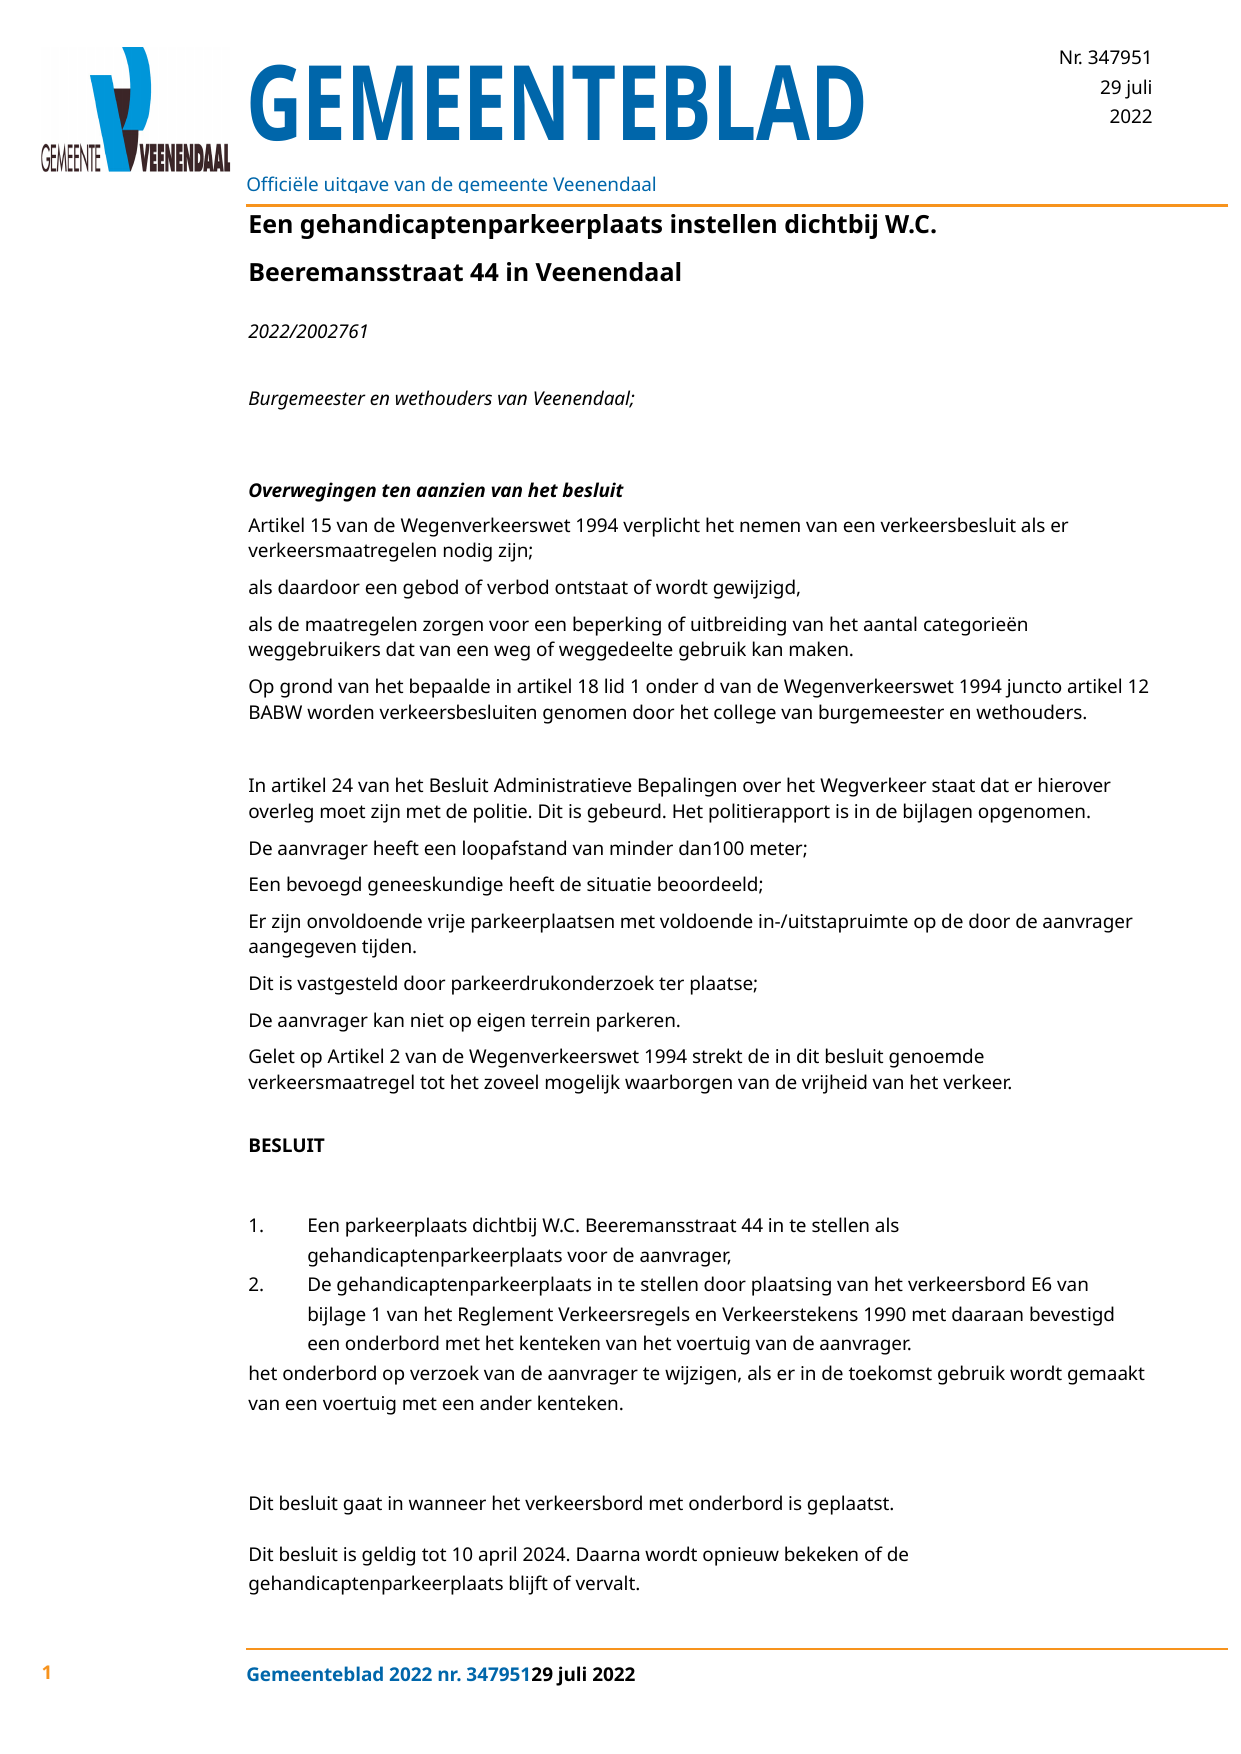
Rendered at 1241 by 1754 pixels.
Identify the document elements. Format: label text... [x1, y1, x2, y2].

text Dit besluit gaat in wanneer het verkeersbord met onderbord is geplaatst. [248, 1491, 1152, 1516]
text 2022/2002761 [248, 318, 1152, 344]
text Overwegingen ten aanzien van het besluit [248, 478, 1152, 503]
text als daardoor een gebod of verbod ontstaat of wordt gewijzigd, [248, 574, 1152, 600]
text De aanvrager heeft een loopafstand van minder dan100 meter; [248, 835, 1152, 860]
text Dit besluit is geldig tot 10 april 2024. Daarna wordt opnieuw bekeken of de gehandicaptenparkeerplaats blijft of vervalt. [248, 1541, 1152, 1596]
text Een bevoegd geneeskundige heeft de situatie beoordeeld; [248, 871, 1152, 897]
picture [123, 47, 231, 172]
picture [41, 47, 130, 172]
text BESLUIT [248, 1132, 1152, 1158]
text Er zijn onvoldoende vrije parkeerplaatsen met voldoende in-/uitstapruimte op de door de aanvrager aangegeven tijden. [248, 908, 1152, 959]
text Artikel 15 van de Wegenverkeerswet 1994 verplicht het nemen van een verkeersbesluit als er verkeersmaatregelen nodig zijn; [248, 512, 1152, 563]
text het onderbord op verzoek van de aanvrager te wijzigen, als er in de toekomst gebruik wordt gemaakt van een voertuig met een ander kenteken. [248, 1360, 1152, 1415]
list Een parkeerplaats dichtbij W.C. Beeremansstraat 44 in te stellen als gehandicaptenparkeerplaats voor de aanvrager, [248, 1212, 1152, 1267]
text Dit is vastgesteld door parkeerdrukonderzoek ter plaatse; [248, 970, 1152, 996]
list De gehandicaptenparkeerplaats in te stellen door plaatsing van het verkeersbord E6 van bijlage 1 van het Reglement Verkeersregels en Verkeerstekens 1990 met daaraan bevestigd een onderbord met het kenteken van het voertuig van de aanvrager. [248, 1271, 1152, 1356]
text Op grond van het bepaalde in artikel 18 lid 1 onder d van de Wegenverkeerswet 1994 juncto artikel 12 BABW worden verkeersbesluiten genomen door het college van burgemeester en wethouders. [248, 673, 1152, 725]
text Een gehandicaptenparkeerplaats instellen dichtbij W.C. Beeremansstraat 44 in Veenendaal [248, 207, 1152, 288]
text Burgemeester en wethouders van Veenendaal; [248, 386, 1152, 411]
text In artikel 24 van het Besluit Administratieve Bepalingen over het Wegverkeer staat dat er hierover overleg moet zijn met de politie. Dit is gebeurd. Het politierapport is in de bijlagen opgenomen. [248, 772, 1152, 824]
text De aanvrager kan niet op eigen terrein parkeren. [248, 1007, 1152, 1033]
text als de maatregelen zorgen voor een beperking of uitbreiding van het aantal categorieën weggebruikers dat van een weg of weggedeelte gebruik kan maken. [248, 611, 1152, 662]
text Gelet op Artikel 2 van de Wegenverkeerswet 1994 strekt de in dit besluit genoemde verkeersmaatregel tot het zoveel mogelijk waarborgen van de vrijheid van het verkeer. [248, 1044, 1152, 1095]
